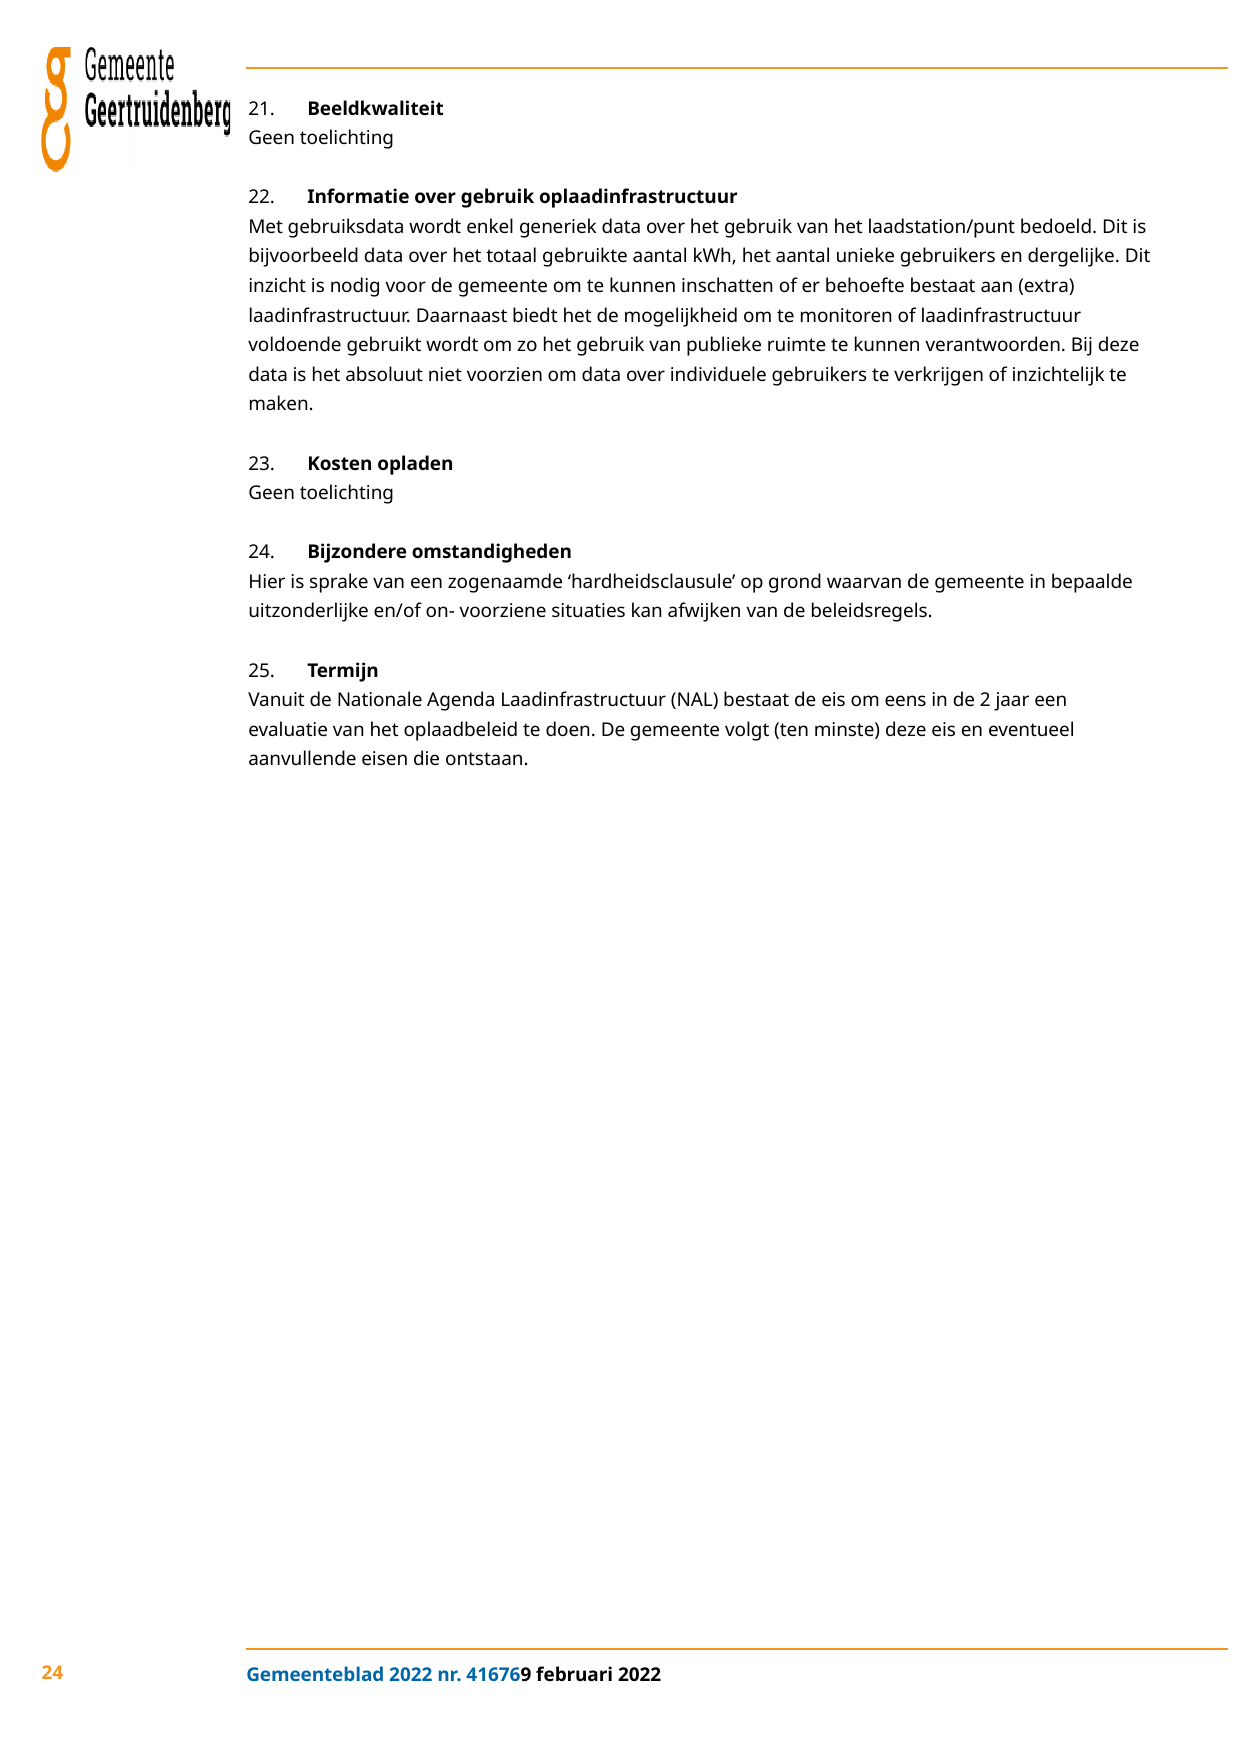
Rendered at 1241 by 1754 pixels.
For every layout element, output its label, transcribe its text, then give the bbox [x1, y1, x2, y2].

picture [41, 47, 231, 172]
list Termijn [248, 657, 1152, 683]
list Beeldkwaliteit [248, 95, 1152, 121]
text Geen toelichting [248, 124, 1152, 150]
text Geen toelichting [248, 479, 1152, 505]
text Vanuit de Nationale Agenda Laadinfrastructuur (NAL) bestaat de eis om eens in de 2 jaar een evaluatie van het oplaadbeleid te doen. De gemeente volgt (ten minste) deze eis en eventueel aanvullende eisen die ontstaan. [248, 686, 1152, 771]
list Kosten opladen [248, 450, 1152, 476]
text Hier is sprake van een zogenaamde ‘hardheidsclausule’ op grond waarvan de gemeente in bepaalde uitzonderlijke en/of on- voorziene situaties kan afwijken van de beleidsregels. [248, 568, 1152, 623]
list Informatie over gebruik oplaadinfrastructuur [248, 183, 1152, 209]
list Bijzondere omstandigheden [248, 538, 1152, 564]
text Met gebruiksdata wordt enkel generiek data over het gebruik van het laadstation/punt bedoeld. Dit is bijvoorbeeld data over het totaal gebruikte aantal kWh, het aantal unieke gebruikers en dergelijke. Dit inzicht is nodig voor de gemeente om te kunnen inschatten of er behoefte bestaat aan (extra) laadinfrastructuur. Daarnaast biedt het de mogelijkheid om te monitoren of laadinfrastructuur voldoende gebruikt wordt om zo het gebruik van publieke ruimte te kunnen verantwoorden. Bij deze data is het absoluut niet voorzien om data over individuele gebruikers te verkrijgen of inzichtelijk te maken. [248, 213, 1152, 416]
